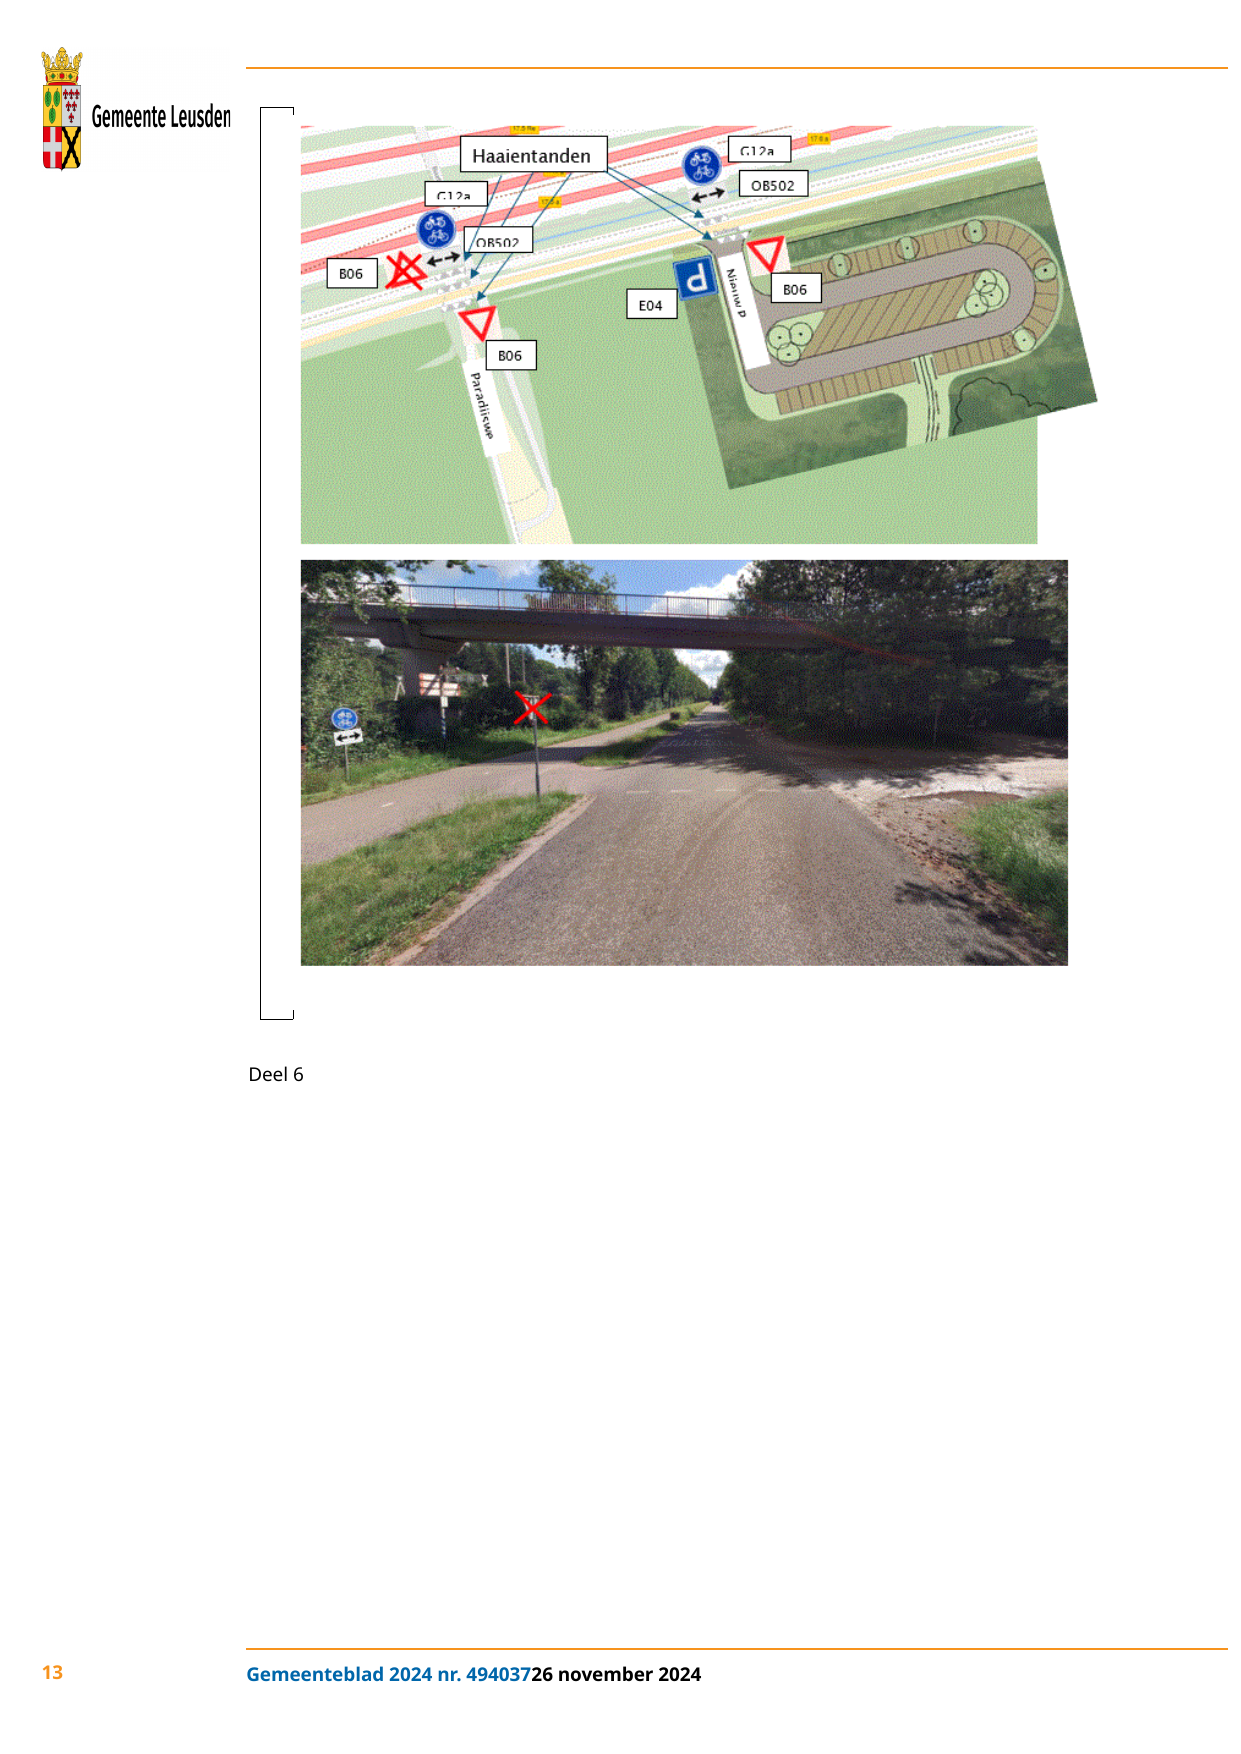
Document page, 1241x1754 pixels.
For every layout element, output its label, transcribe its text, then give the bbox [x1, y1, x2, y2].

picture [268, 115, 1155, 1010]
text Deel 6 [248, 1061, 1152, 1087]
picture [41, 47, 231, 172]
